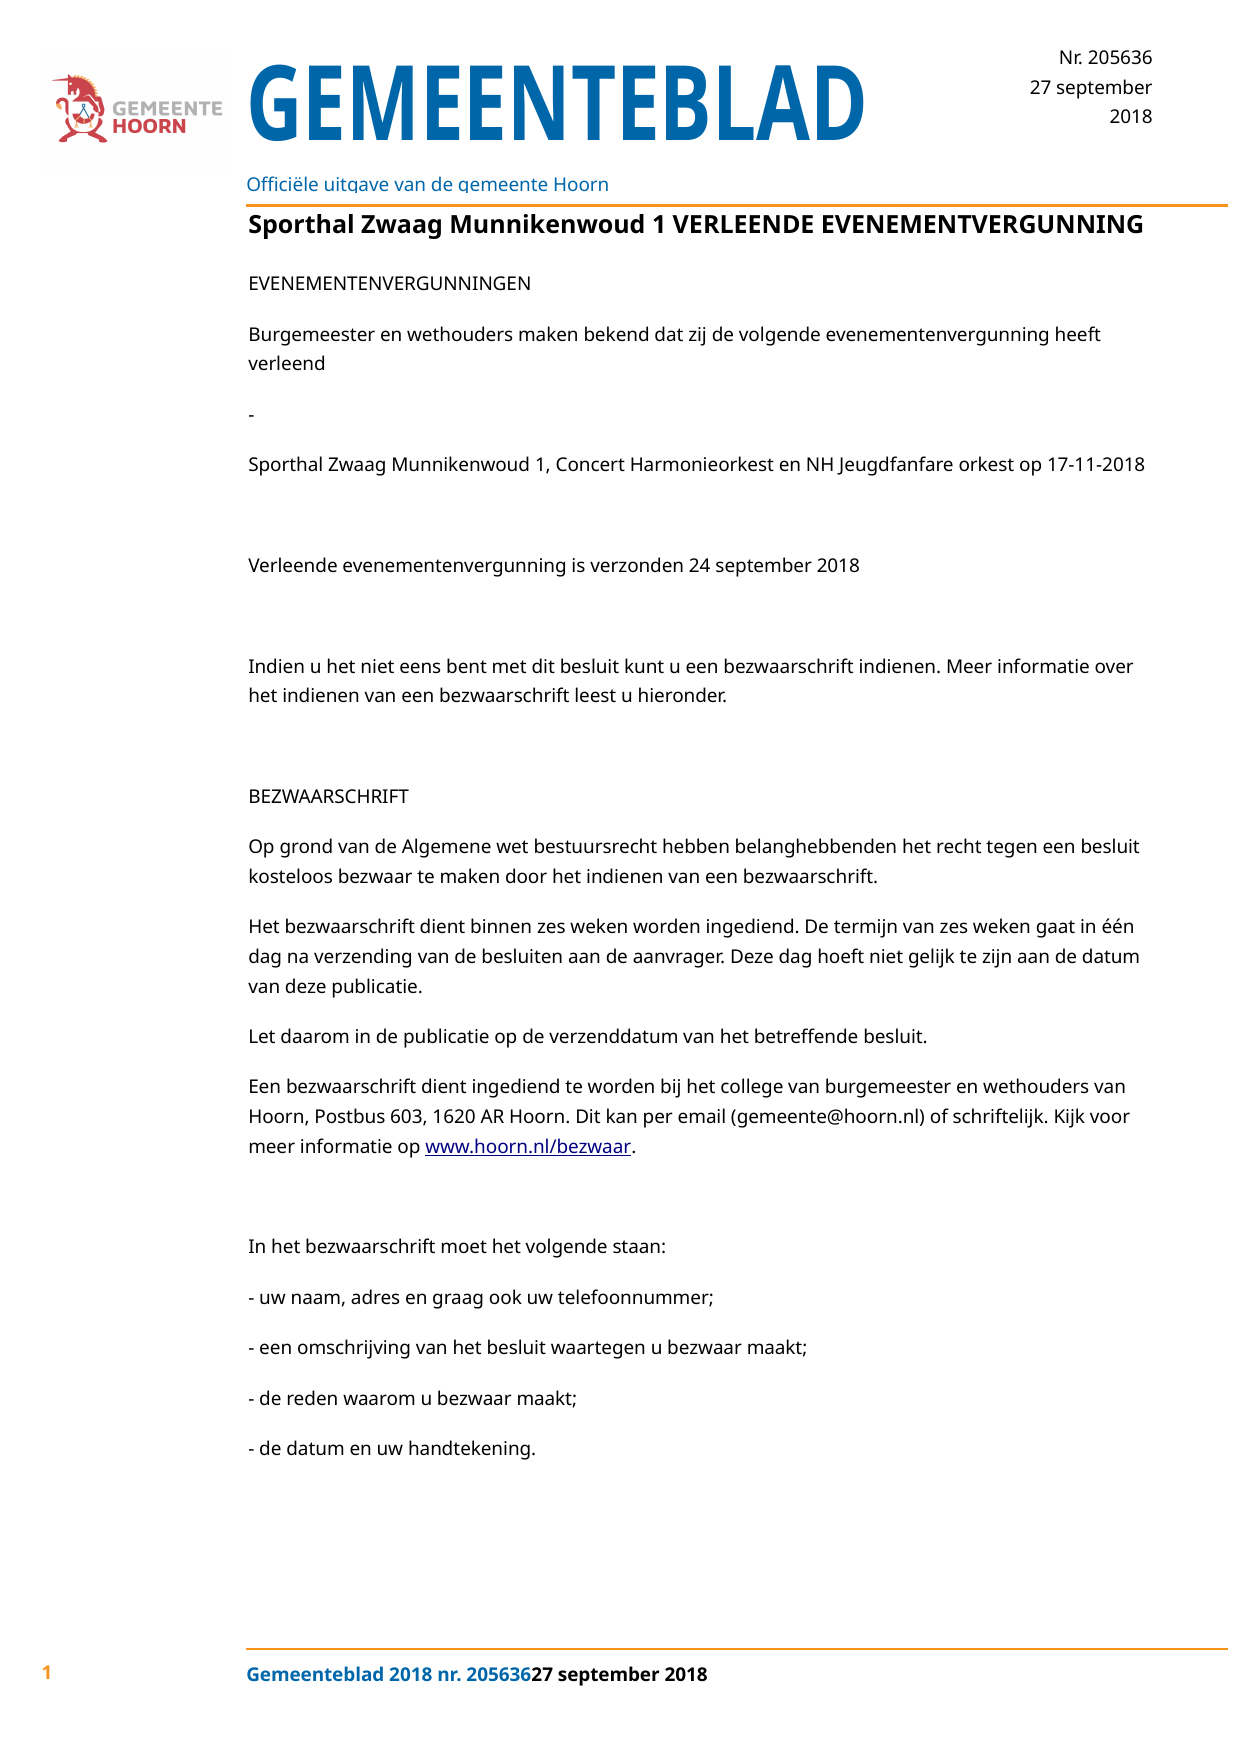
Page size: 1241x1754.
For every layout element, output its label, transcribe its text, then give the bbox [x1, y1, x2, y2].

text BEZWAARSCHRIFT [248, 783, 1152, 809]
text Het bezwaarschrift dient binnen zes weken worden ingediend. De termijn van zes weken gaat in één dag na verzending van de besluiten aan de aanvrager. Deze dag hoeft niet gelijk te zijn aan de datum van deze publicatie. [248, 914, 1152, 998]
text Een bezwaarschrift dient ingediend te worden bij het college van burgemeester en wethouders van Hoorn, Postbus 603, 1620 AR Hoorn. Dit kan per email (gemeente@hoorn.nl) of schriftelijk. Kijk voor meer informatie op www.hoorn.nl/bezwaar. [248, 1074, 1152, 1158]
text - de reden waarom u bezwaar maakt; [248, 1385, 1152, 1411]
text - de datum en uw handtekening. [248, 1435, 1152, 1461]
text - uw naam, adres en graag ook uw telefoonnummer; [248, 1284, 1152, 1310]
text Sporthal Zwaag Munnikenwoud 1 VERLEENDE EVENEMENTVERGUNNING [248, 207, 1152, 241]
text Sporthal Zwaag Munnikenwoud 1, Concert Harmonieorkest en NH Jeugdfanfare orkest op 17-11-2018 [248, 451, 1152, 477]
text Indien u het niet eens bent met dit besluit kunt u een bezwaarschrift indienen. Meer informatie over het indienen van een bezwaarschrift leest u hieronder. [248, 653, 1152, 708]
text - [248, 401, 1152, 426]
text Op grond van de Algemene wet bestuursrecht hebben belanghebbenden het recht tegen een besluit kosteloos bezwaar te maken door het indienen van een bezwaarschrift. [248, 834, 1152, 889]
text EVENEMENTENVERGUNNINGEN [248, 270, 1152, 296]
picture [41, 47, 231, 172]
text In het bezwaarschrift moet het volgende staan: [248, 1234, 1152, 1259]
text Verleende evenementenvergunning is verzonden 24 september 2018 [248, 552, 1152, 578]
text Let daarom in de publicatie op de verzenddatum van het betreffende besluit. [248, 1023, 1152, 1049]
text - een omschrijving van het besluit waartegen u bezwaar maakt; [248, 1334, 1152, 1360]
text Burgemeester en wethouders maken bekend dat zij de volgende evenementenvergunning heeft verleend [248, 321, 1152, 376]
